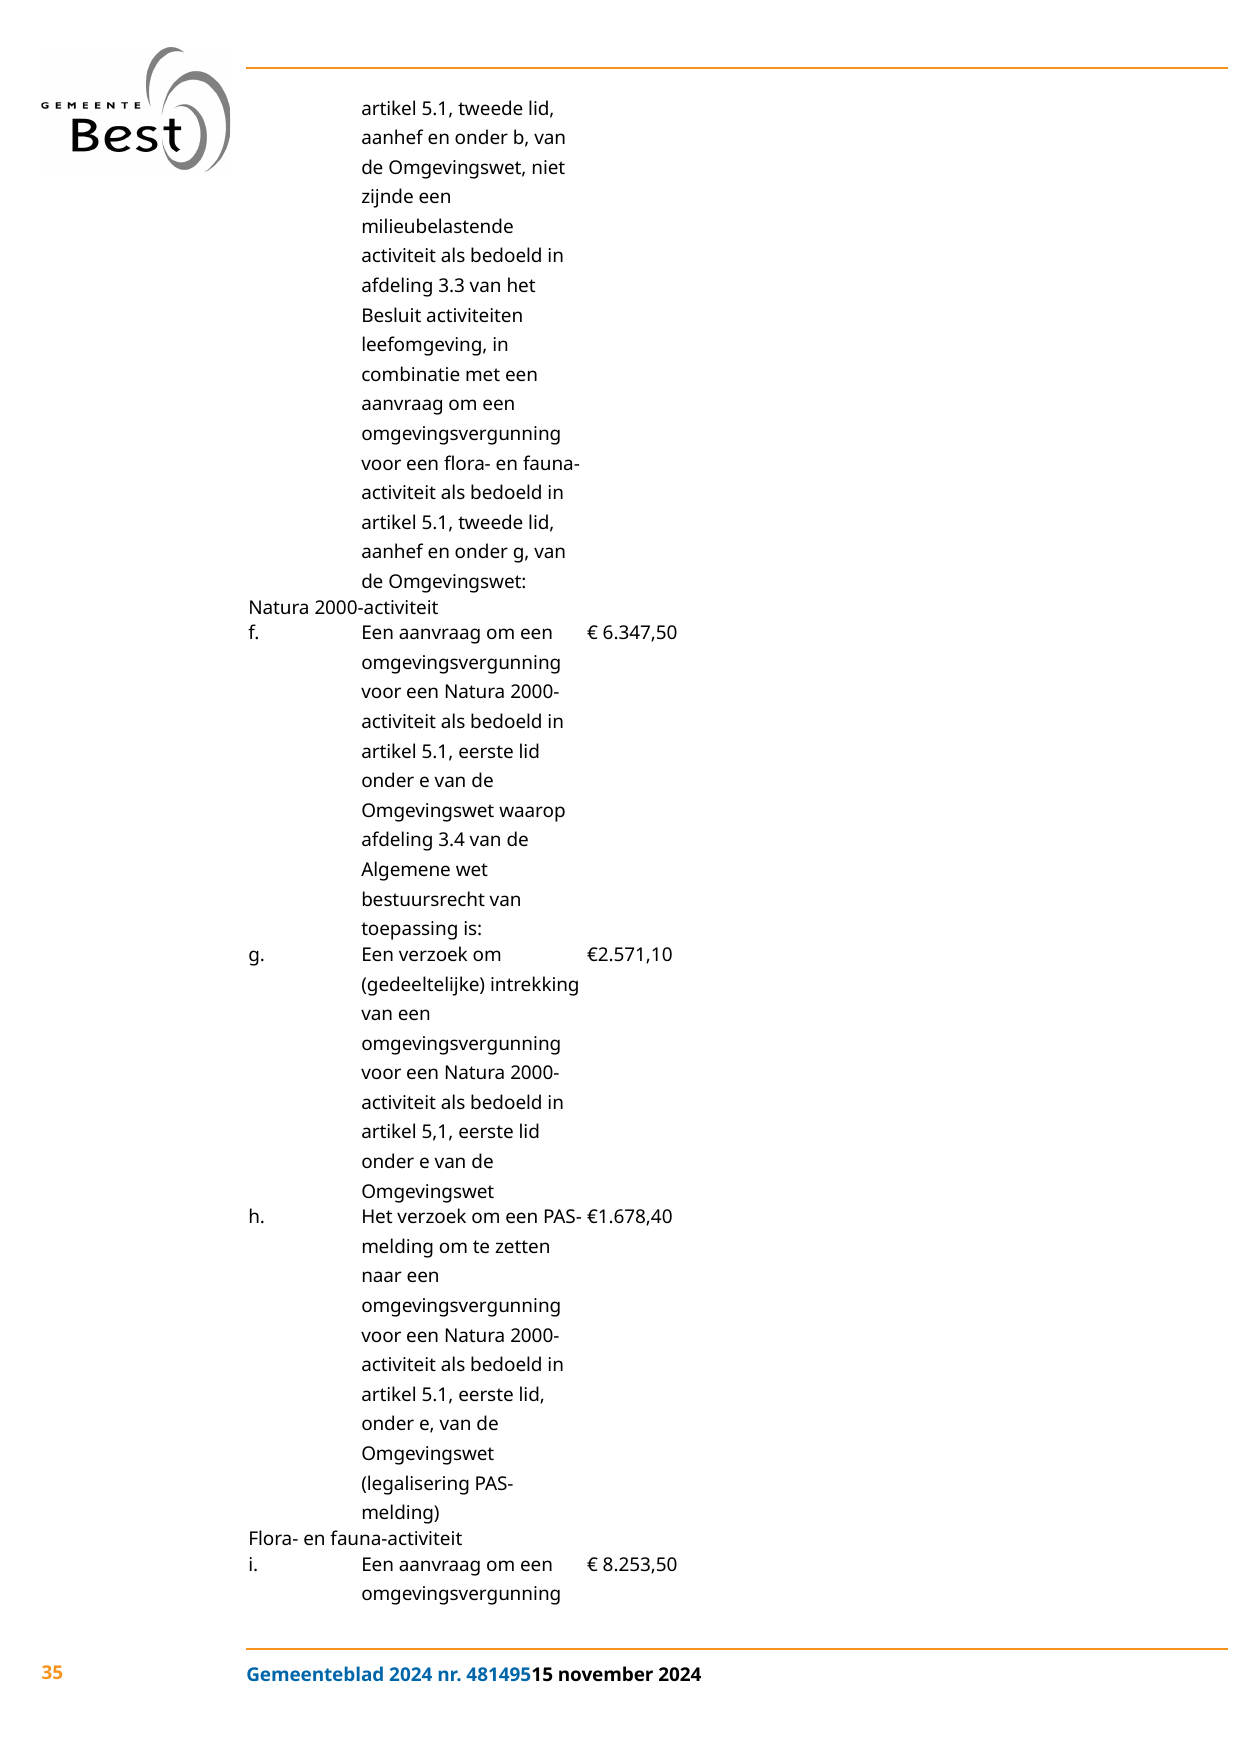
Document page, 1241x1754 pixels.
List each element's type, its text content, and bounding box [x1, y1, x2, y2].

picture [41, 47, 231, 172]
table_cell Een verzoek om (gedeeltelijke) intrekking van een omgevingsvergunning voor een Natura 2000-activiteit als bedoeld in artikel 5,1, eerste lid onder e van de Omgevingswet [361, 941, 587, 1203]
table_cell f. [248, 620, 361, 941]
table_cell Het verzoek om een PAS-melding om te zetten naar een omgevingsvergunning voor een Natura 2000-activiteit als bedoeld in artikel 5.1, eerste lid, onder e, van de Omgevingswet (legalisering PAS-melding) [361, 1204, 587, 1525]
table_cell Natura 2000-activiteit [248, 594, 587, 619]
table_cell [587, 594, 1152, 619]
table_cell € 8.253,50 [587, 1551, 1152, 1606]
table_cell h. [248, 1204, 361, 1525]
table_cell Een aanvraag om een omgevingsvergunning [361, 1551, 587, 1606]
table_cell [587, 95, 1152, 594]
table_cell €2.571,10 [587, 941, 1152, 1203]
table_cell € 6.347,50 [587, 620, 1152, 941]
table_cell g. [248, 941, 361, 1203]
table_cell i. [248, 1551, 361, 1606]
table_cell [248, 95, 361, 594]
table_cell €1.678,40 [587, 1204, 1152, 1525]
table_cell Een aanvraag om een omgevingsvergunning voor een Natura 2000-activiteit als bedoeld in artikel 5.1, eerste lid onder e van de Omgevingswet waarop afdeling 3.4 van de Algemene wet bestuursrecht van toepassing is: [361, 620, 587, 941]
table_cell artikel 5.1, tweede lid, aanhef en onder b, van de Omgevingswet, niet zijnde een milieubelastende activiteit als bedoeld in afdeling 3.3 van het Besluit activiteiten leefomgeving, in combinatie met een aanvraag om een omgevingsvergunning voor een flora- en fauna-activiteit als bedoeld in artikel 5.1, tweede lid, aanhef en onder g, van de Omgevingswet: [361, 95, 587, 594]
table_cell [587, 1525, 1152, 1551]
table_cell Flora- en fauna-activiteit [248, 1525, 587, 1551]
